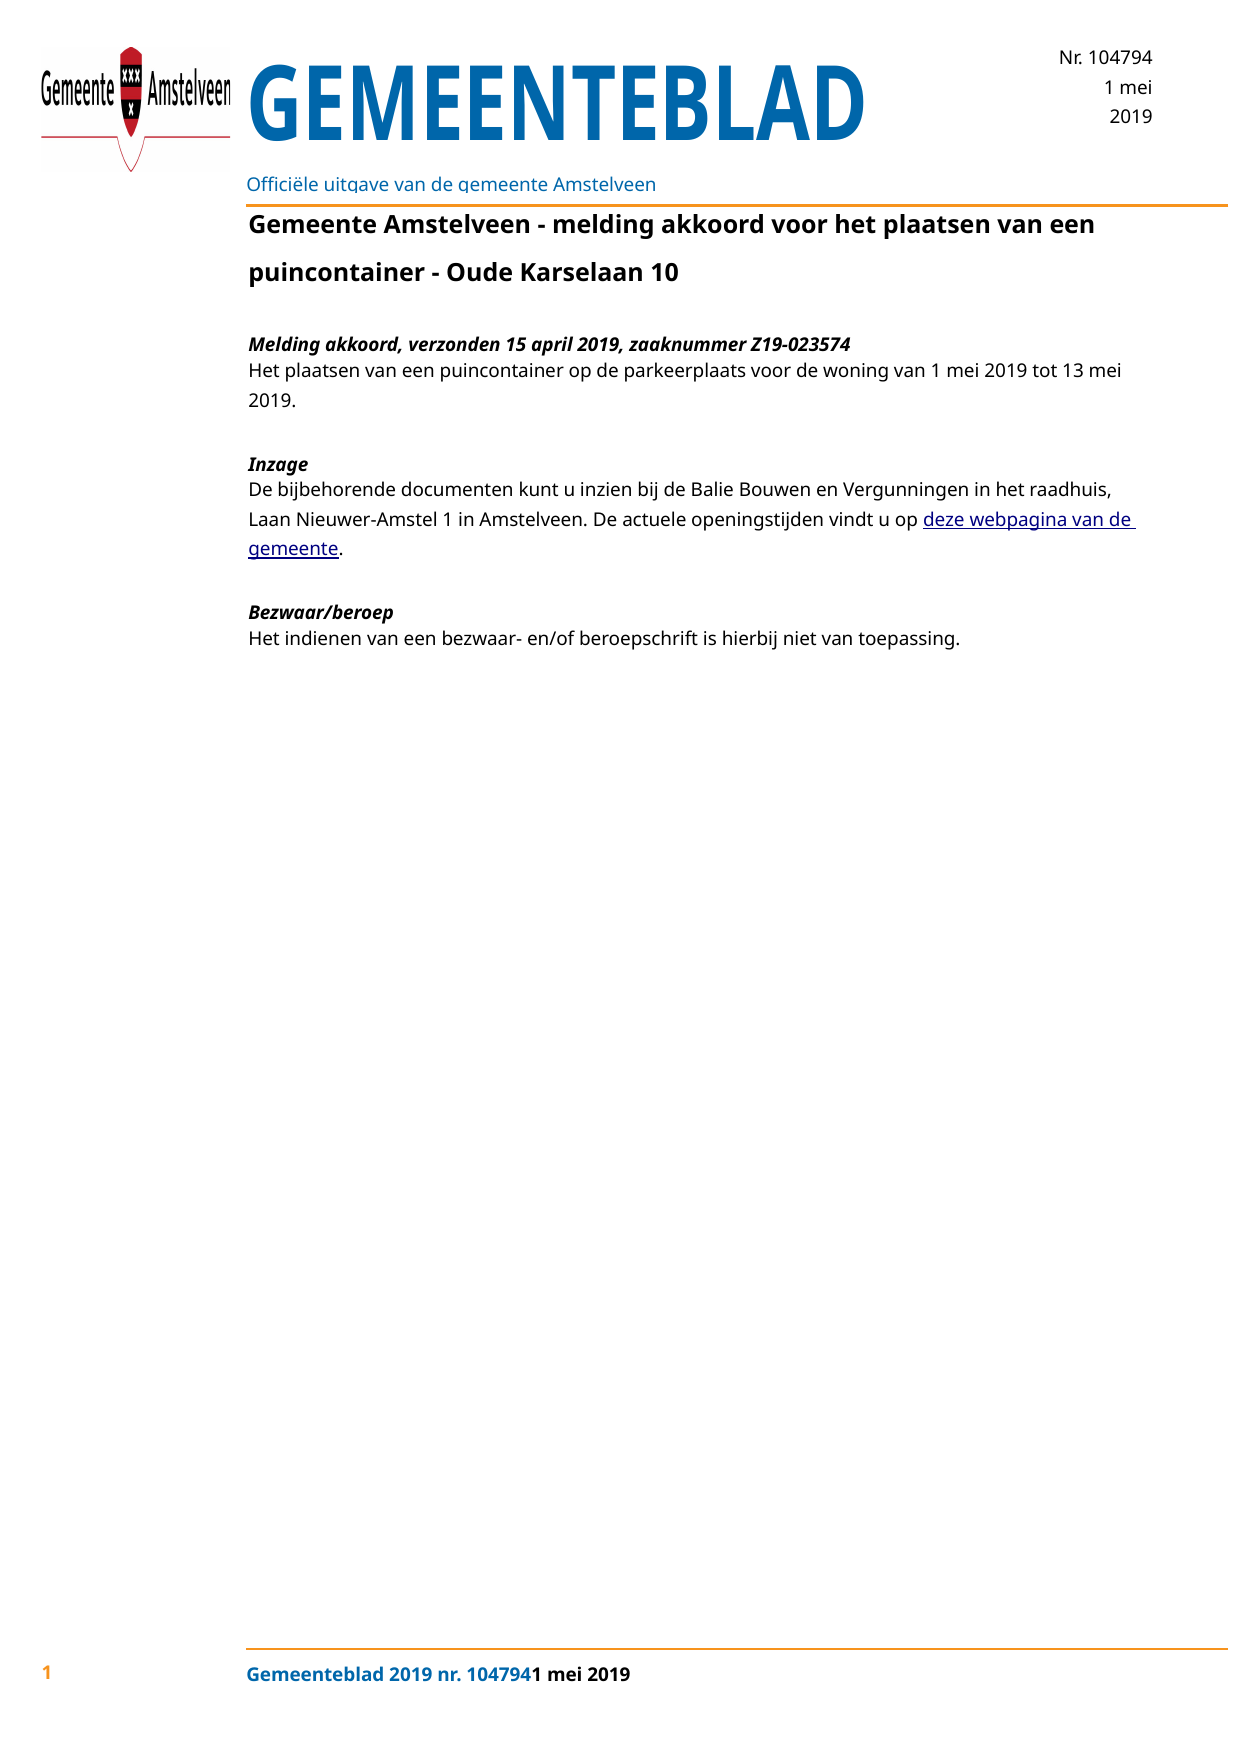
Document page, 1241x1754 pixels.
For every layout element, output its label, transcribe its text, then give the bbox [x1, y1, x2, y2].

text Bezwaar/beroep [248, 599, 1152, 625]
text Het plaatsen van een puincontainer op de parkeerplaats voor de woning van 1 mei 2019 tot 13 mei 2019. [248, 357, 1152, 412]
text Inzage [248, 451, 1152, 476]
text Gemeente Amstelveen - melding akkoord voor het plaatsen van een puincontainer - Oude Karselaan 10 [248, 207, 1152, 288]
picture [41, 47, 231, 172]
text De bijbehorende documenten kunt u inzien bij de Balie Bouwen en Vergunningen in het raadhuis, Laan Nieuwer-Amstel 1 in Amstelveen. De actuele openingstijden vindt u op deze webpagina van de gemeente. [248, 476, 1152, 561]
text Het indienen van een bezwaar- en/of beroepschrift is hierbij niet van toepassing. [248, 625, 1152, 651]
text Melding akkoord, verzonden 15 april 2019, zaaknummer Z19-023574 [248, 331, 1152, 357]
